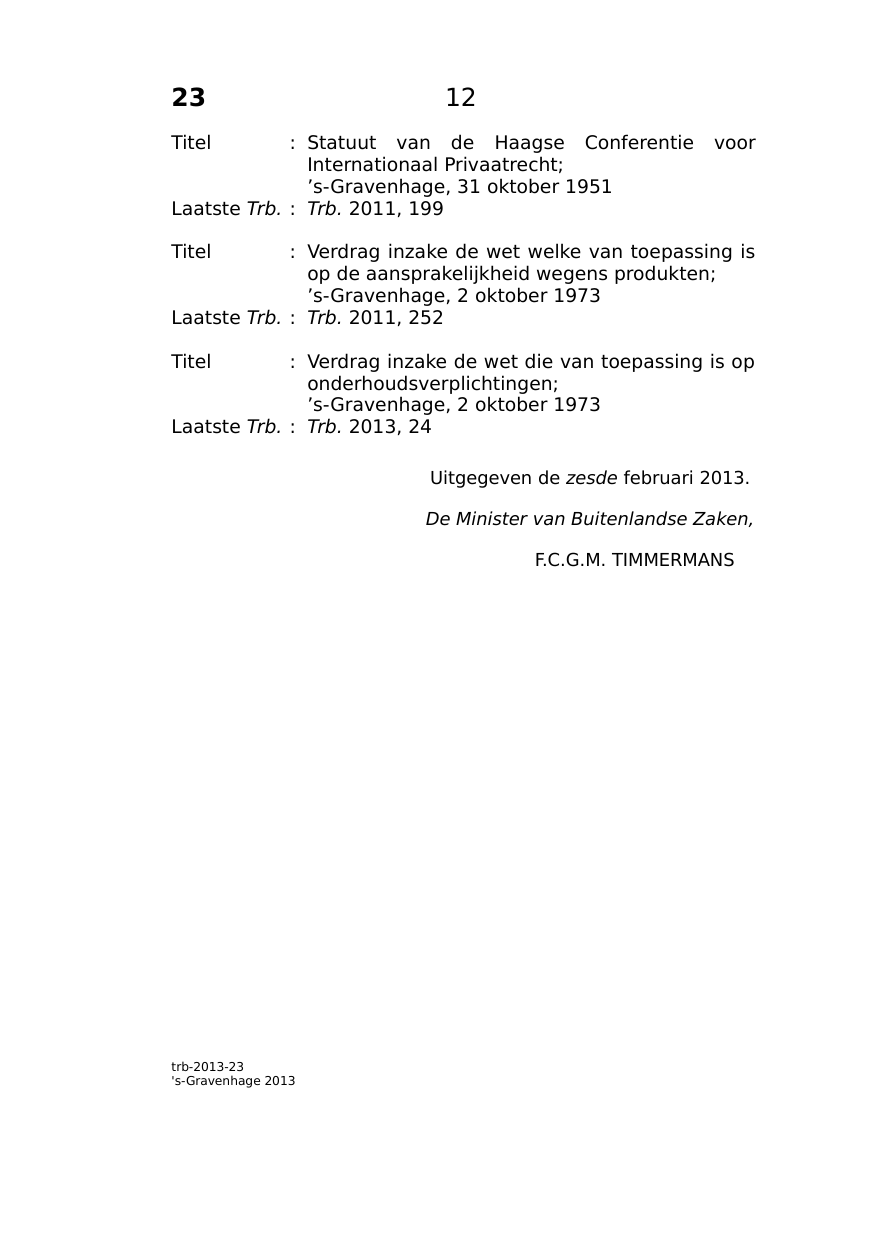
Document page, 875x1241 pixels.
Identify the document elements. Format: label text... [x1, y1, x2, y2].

table_cell : [289, 241, 307, 307]
text Uitgegeven de zesde februari 2013. [171, 468, 756, 489]
table_cell [171, 219, 289, 241]
table_cell Laatste Trb. [171, 198, 289, 219]
table_cell Statuut van de Haagse Conferentie voor Internationaal Privaatrecht; ’s-Gravenhage, 31 oktober 1951 [307, 132, 756, 197]
text De Minister van Buitenlandse Zaken, F.C.G.M. TIMMERMANS [171, 509, 756, 571]
table_cell Titel [171, 132, 289, 197]
table_cell [289, 219, 307, 241]
table_cell Trb. 2013, 24 [307, 416, 756, 438]
table_cell Trb. 2011, 199 [307, 198, 756, 219]
table_cell : [289, 307, 307, 329]
table_cell [289, 329, 307, 351]
table_cell [171, 329, 289, 351]
table_cell : [289, 132, 307, 197]
table_cell [307, 329, 756, 351]
table_cell : [289, 416, 307, 438]
table_cell Titel [171, 351, 289, 416]
text trb-2013-23 [171, 1060, 405, 1074]
table_cell Verdrag inzake de wet welke van toepassing is op de aansprakelijkheid wegens produkten; ’s-Gravenhage, 2 oktober 1973 [307, 241, 756, 307]
table_cell Trb. 2011, 252 [307, 307, 756, 329]
table_cell : [289, 198, 307, 219]
table_cell Verdrag inzake de wet die van toepassing is op onderhoudsverplichtingen; ’s-Gravenhage, 2 oktober 1973 [307, 351, 756, 416]
table_cell : [289, 351, 307, 416]
text 's-Gravenhage 2013 [171, 1074, 405, 1088]
table_cell Laatste Trb. [171, 416, 289, 438]
table_cell Laatste Trb. [171, 307, 289, 329]
table_cell [307, 219, 756, 241]
table_cell Titel [171, 241, 289, 307]
